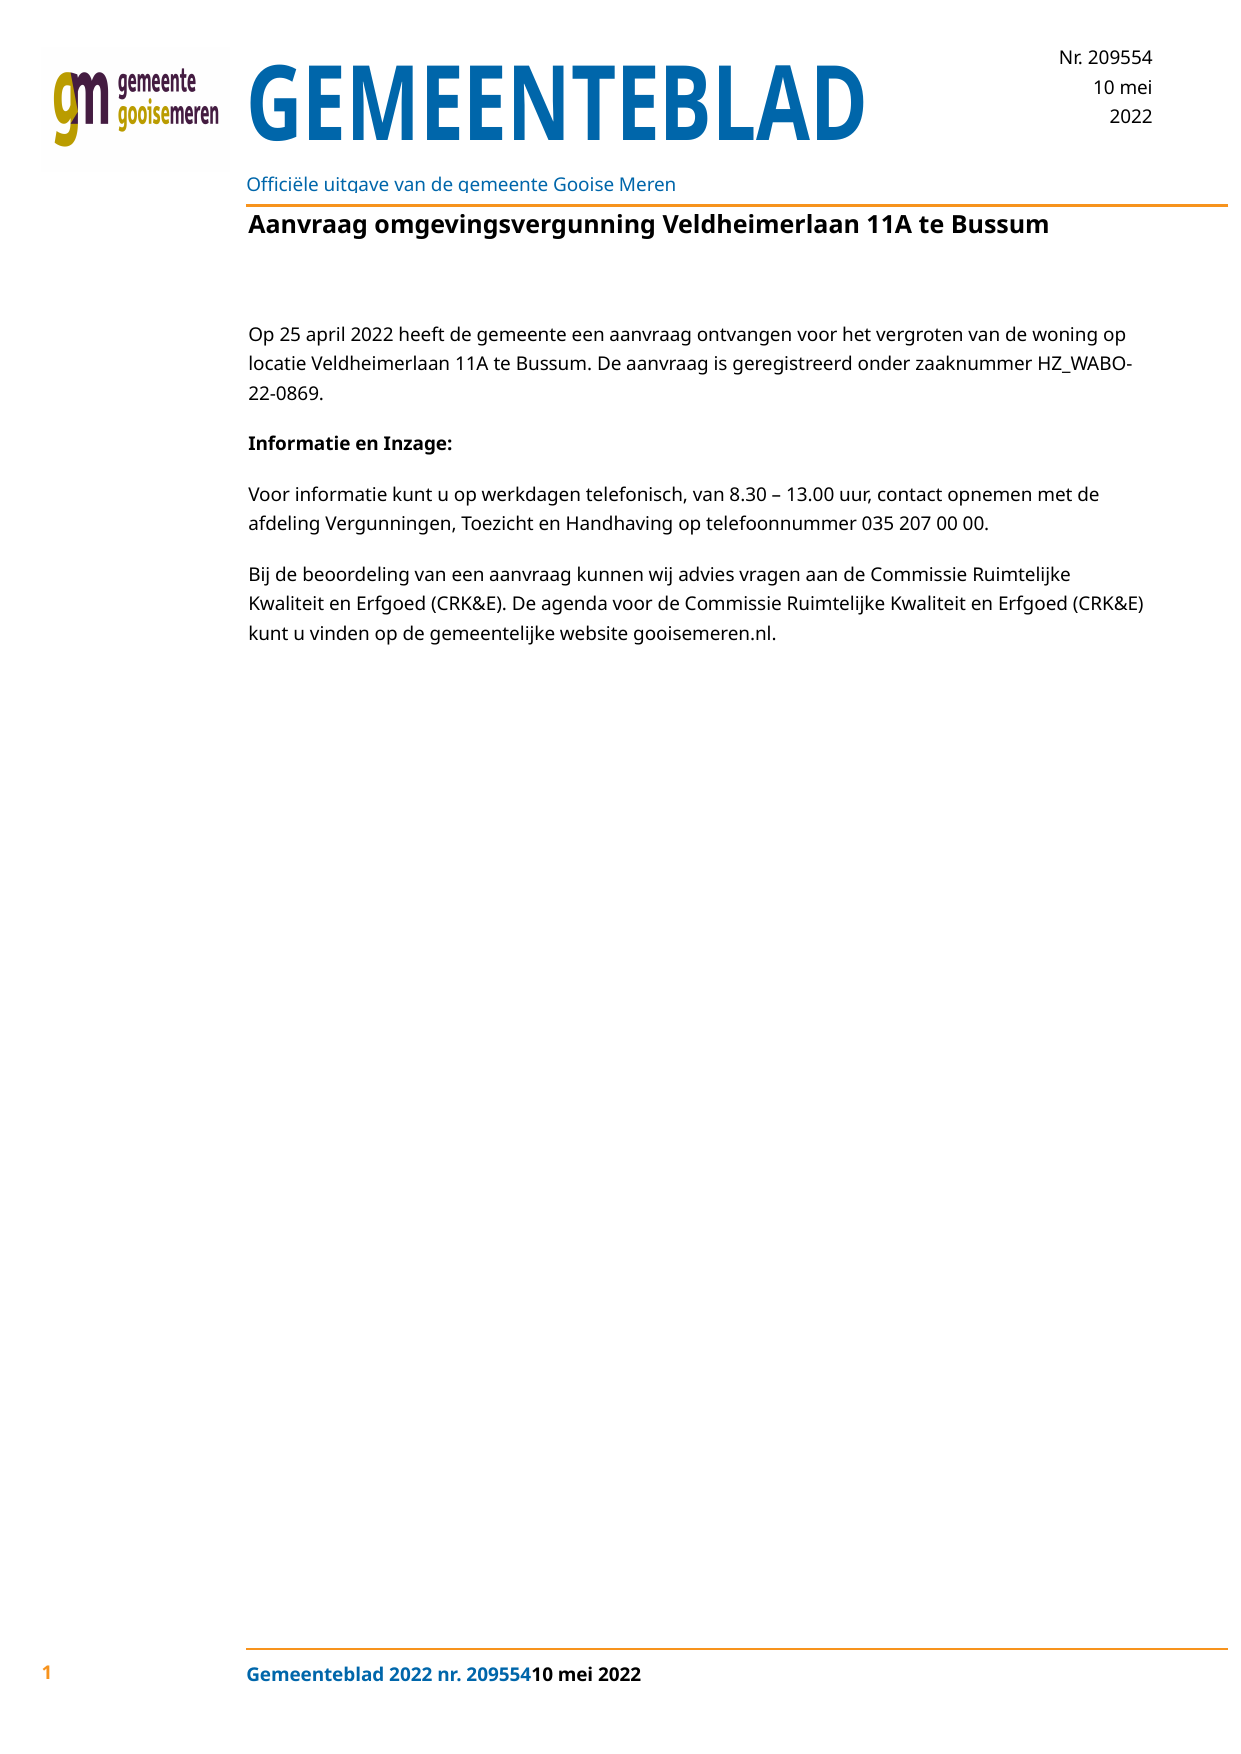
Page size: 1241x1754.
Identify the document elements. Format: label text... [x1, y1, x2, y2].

text Bij de beoordeling van een aanvraag kunnen wij advies vragen aan de Commissie Ruimtelijke Kwaliteit en Erfgoed (CRK&E). De agenda voor de Commissie Ruimtelijke Kwaliteit en Erfgoed (CRK&E) kunt u vinden op de gemeentelijke website gooisemeren.nl. [248, 561, 1152, 646]
text Aanvraag omgevingsvergunning Veldheimerlaan 11A te Bussum [248, 207, 1152, 241]
text Informatie en Inzage: [248, 430, 1152, 456]
picture [41, 47, 231, 172]
text Op 25 april 2022 heeft de gemeente een aanvraag ontvangen voor het vergroten van de woning op locatie Veldheimerlaan 11A te Bussum. De aanvraag is geregistreerd onder zaaknummer HZ_WABO-22-0869. [248, 321, 1152, 406]
text Voor informatie kunt u op werkdagen telefonisch, van 8.30 – 13.00 uur, contact opnemen met de afdeling Vergunningen, Toezicht en Handhaving op telefoonnummer 035 207 00 00. [248, 481, 1152, 536]
